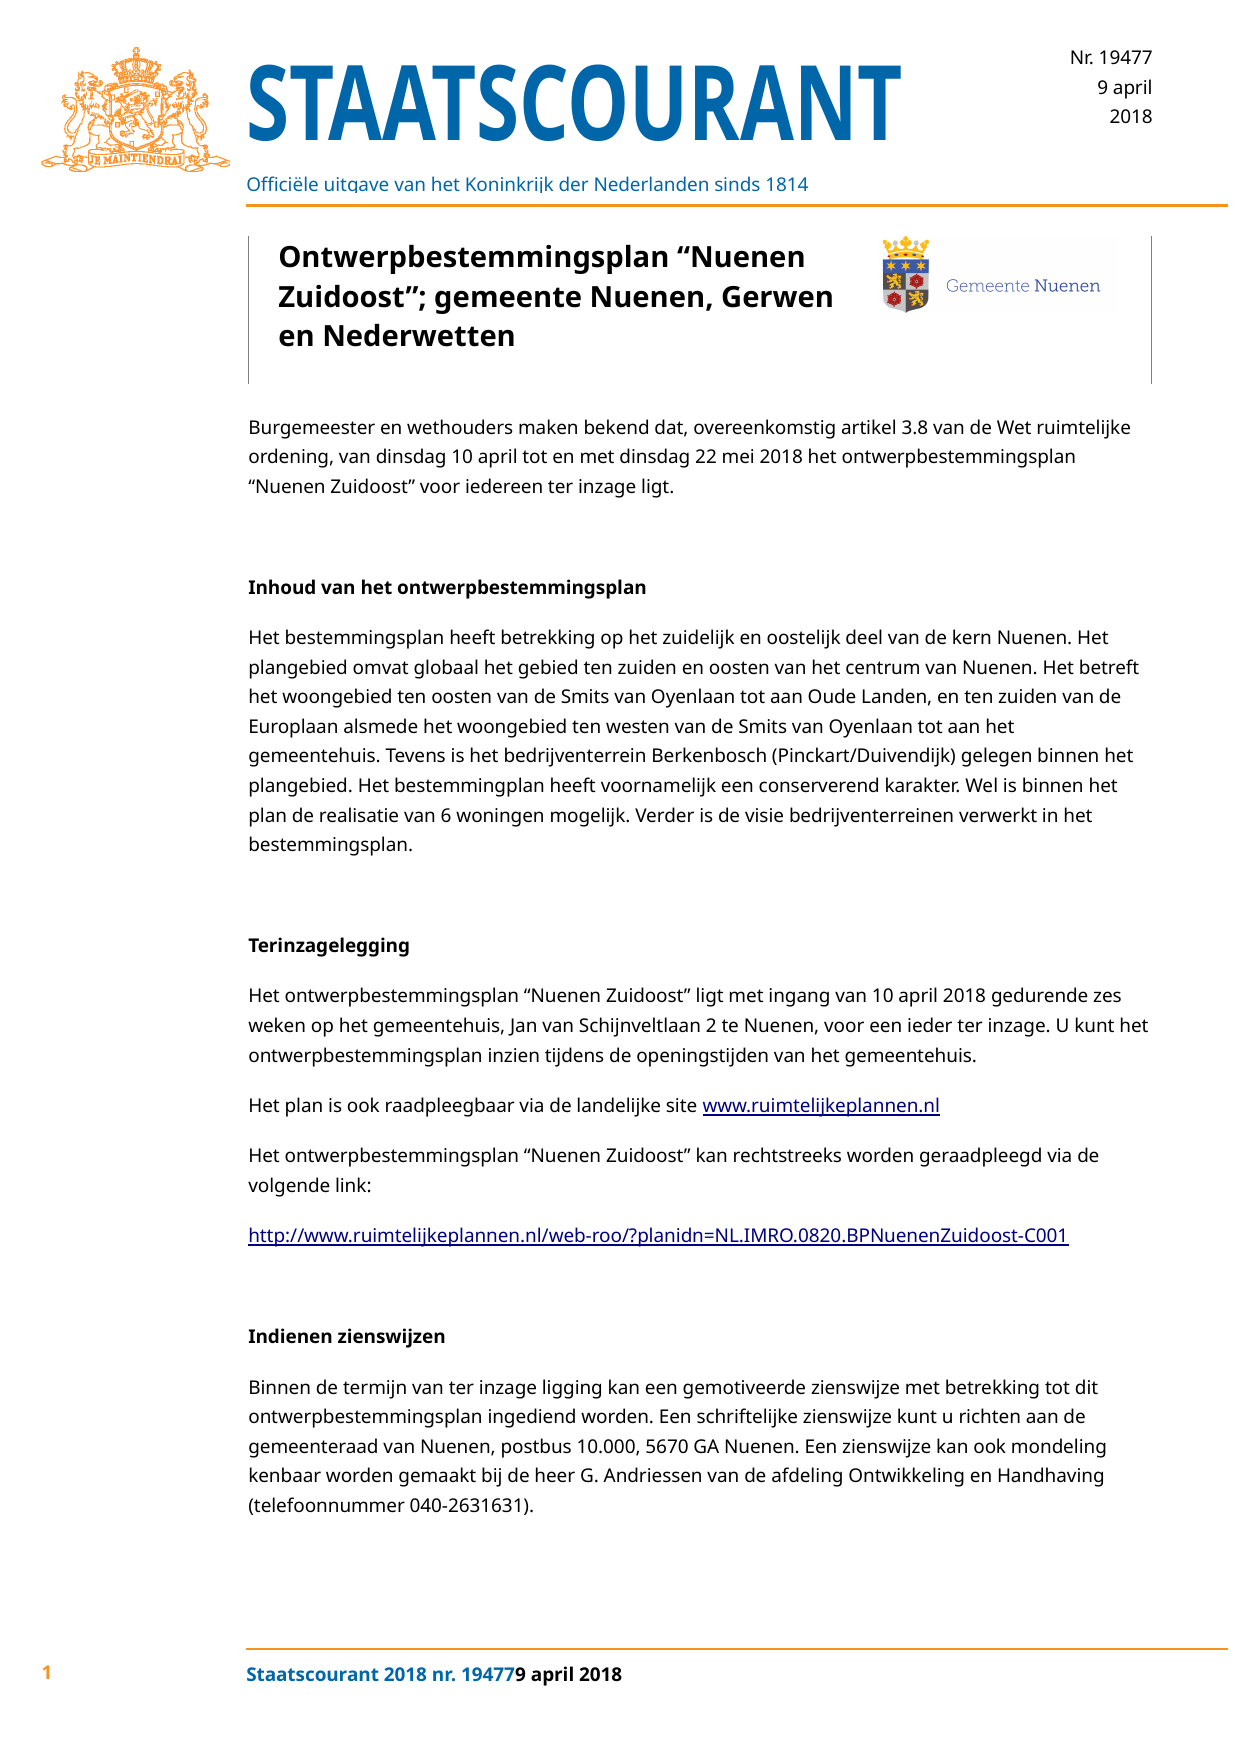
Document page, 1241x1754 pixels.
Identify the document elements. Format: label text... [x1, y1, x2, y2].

text Het ontwerpbestemmingsplan “Nuenen Zuidoost” ligt met ingang van 10 april 2018 gedurende zes weken op het gemeentehuis, Jan van Schijnveltlaan 2 te Nuenen, voor een ieder ter inzage. U kunt het ontwerpbestemmingsplan inzien tijdens de openingstijden van het gemeentehuis. [248, 983, 1152, 1068]
table_header Ontwerpbestemmingsplan “Nuenen Zuidoost”; gemeente Nuenen, Gerwen en Nederwetten [249, 236, 850, 384]
picture [41, 47, 231, 172]
text Terinzagelegging [248, 932, 1152, 958]
text Het plan is ook raadpleegbaar via de landelijke site www.ruimtelijkeplannen.nl [248, 1092, 1152, 1118]
table_header [850, 313, 1151, 384]
picture [882, 236, 1119, 313]
text Het bestemmingsplan heeft betrekking op het zuidelijk en oostelijk deel van de kern Nuenen. Het plangebied omvat globaal het gebied ten zuiden en oosten van het centrum van Nuenen. Het betreft het woongebied ten oosten van de Smits van Oyenlaan tot aan Oude Landen, en ten zuiden van de Europlaan alsmede het woongebied ten westen van de Smits van Oyenlaan tot aan het gemeentehuis. Tevens is het bedrijventerrein Berkenbosch (Pinckart/Duivendijk) gelegen binnen het plangebied. Het bestemmingplan heeft voornamelijk een conserverend karakter. Wel is binnen het plan de realisatie van 6 woningen mogelijk. Verder is de visie bedrijventerreinen verwerkt in het bestemmingsplan. [248, 624, 1152, 857]
table_header [1119, 236, 1151, 312]
text Het ontwerpbestemmingsplan “Nuenen Zuidoost” kan rechtstreeks worden geraadpleegd via de volgende link: [248, 1143, 1152, 1198]
text Burgemeester en wethouders maken bekend dat, overeenkomstig artikel 3.8 van de Wet ruimtelijke ordening, van dinsdag 10 april tot en met dinsdag 22 mei 2018 het ontwerpbestemmingsplan “Nuenen Zuidoost” voor iedereen ter inzage ligt. [248, 414, 1152, 499]
text http://www.ruimtelijkeplannen.nl/web-roo/?planidn=NL.IMRO.0820.BPNuenenZuidoost-C001 [248, 1223, 1152, 1248]
table_header [850, 236, 882, 312]
text Indienen zienswijzen [248, 1323, 1152, 1349]
text Binnen de termijn van ter inzage ligging kan een gemotiveerde zienswijze met betrekking tot dit ontwerpbestemmingsplan ingediend worden. Een schriftelijke zienswijze kunt u richten aan de gemeenteraad van Nuenen, postbus 10.000, 5670 GA Nuenen. Een zienswijze kan ook mondeling kenbaar worden gemaakt bij de heer G. Andriessen van de afdeling Ontwikkeling en Handhaving (telefoonnummer 040-2631631). [248, 1374, 1152, 1518]
text Inhoud van het ontwerpbestemmingsplan [248, 574, 1152, 600]
